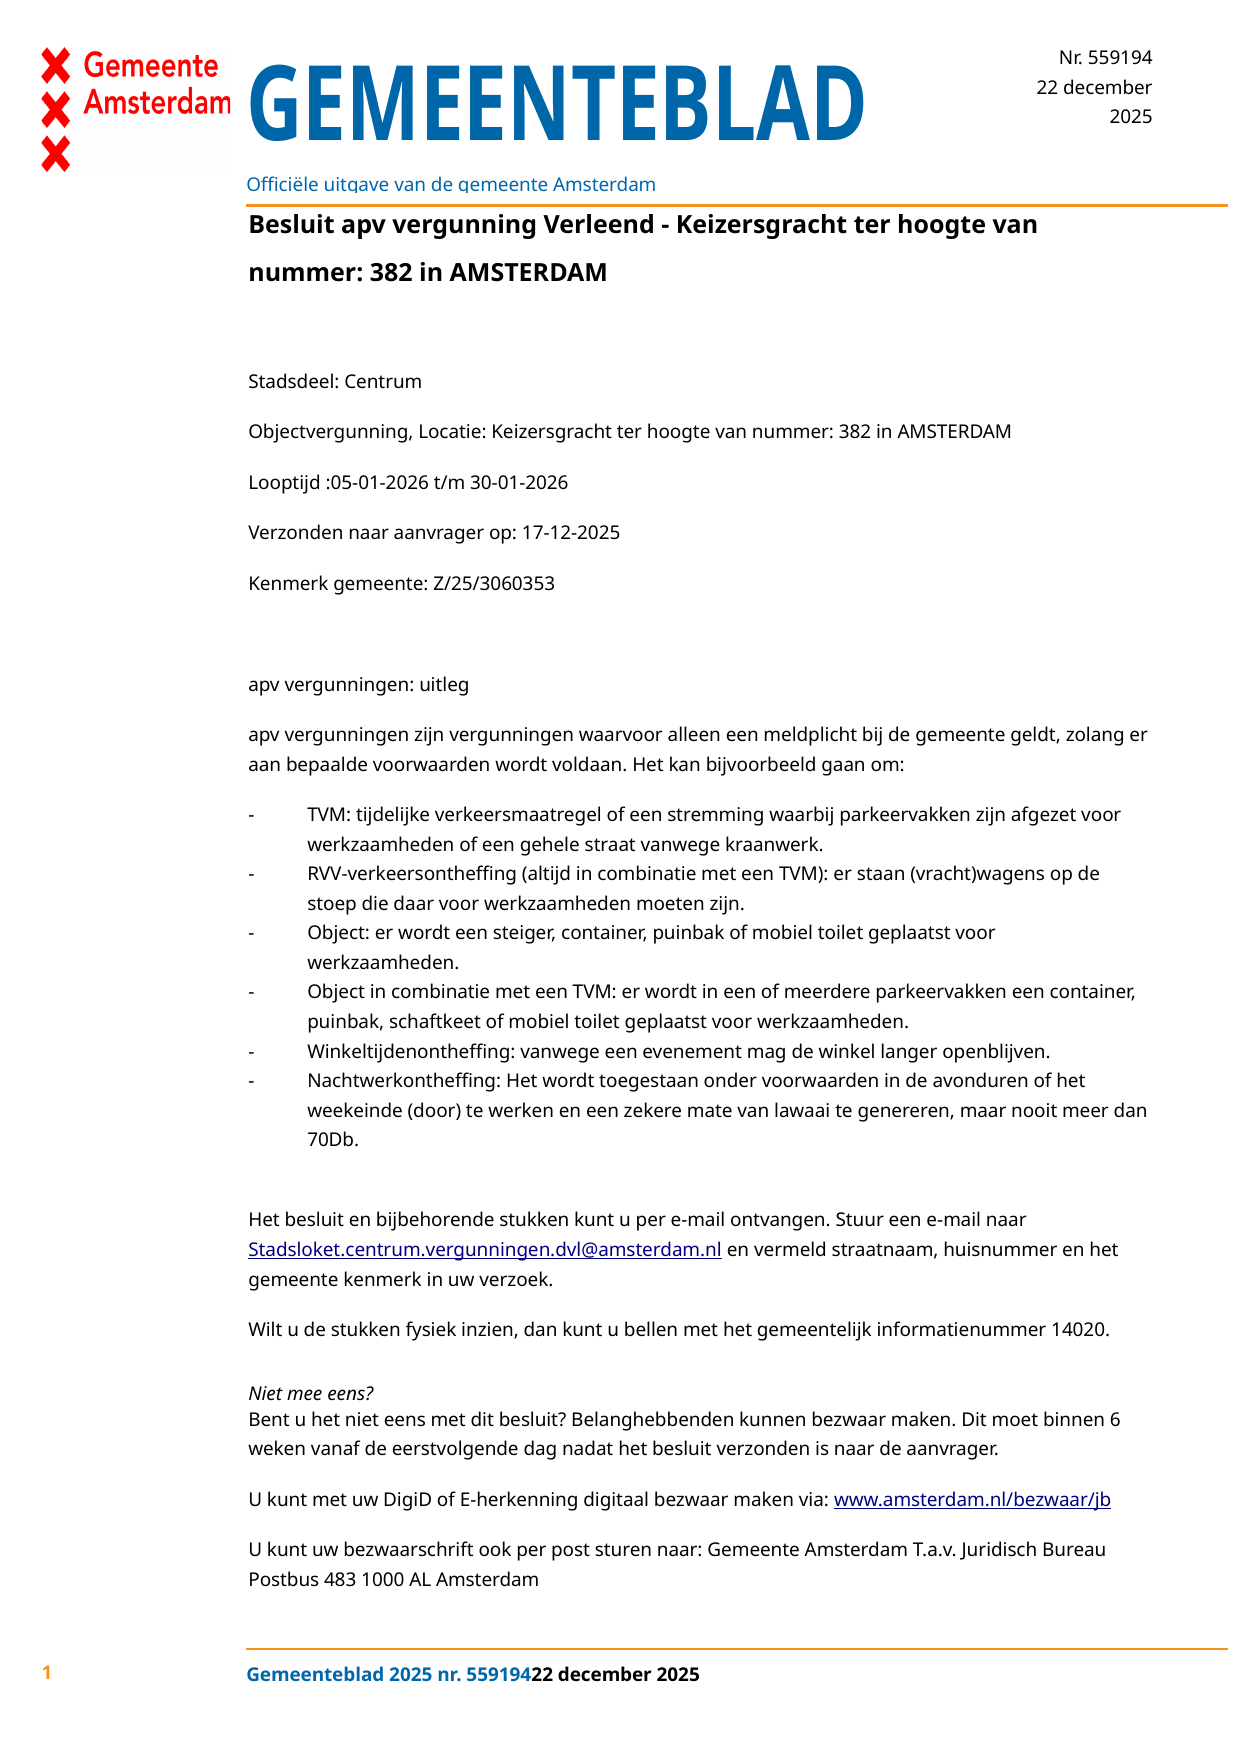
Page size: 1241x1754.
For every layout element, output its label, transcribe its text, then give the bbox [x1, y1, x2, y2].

text Het besluit en bijbehorende stukken kunt u per e-mail ontvangen. Stuur een e-mail naar Stadsloket.centrum.vergunningen.dvl@amsterdam.nl en vermeld straatnaam, huisnummer en het gemeente kenmerk in uw verzoek. [248, 1207, 1152, 1292]
text Wilt u de stukken fysiek inzien, dan kunt u bellen met het gemeentelijk informatienummer 14020. [248, 1316, 1152, 1342]
text Kenmerk gemeente: Z/25/3060353 [248, 570, 1152, 596]
text Verzonden naar aanvrager op: 17-12-2025 [248, 519, 1152, 545]
list Nachtwerkontheffing: Het wordt toegestaan onder voorwaarden in de avonduren of het weekeinde (door) te werken en een zekere mate van lawaai te genereren, maar nooit meer dan 70Db. [248, 1067, 1152, 1152]
list TVM: tijdelijke verkeersmaatregel of een stremming waarbij parkeervakken zijn afgezet voor werkzaamheden of een gehele straat vanwege kraanwerk. [248, 801, 1152, 857]
text apv vergunningen zijn vergunningen waarvoor alleen een meldplicht bij de gemeente geldt, zolang er aan bepaalde voorwaarden wordt voldaan. Het kan bijvoorbeeld gaan om: [248, 721, 1152, 777]
list RVV-verkeersontheffing (altijd in combinatie met een TVM): er staan (vracht)wagens op de stoep die daar voor werkzaamheden moeten zijn. [248, 860, 1152, 916]
list Winkeltijdenontheffing: vanwege een evenement mag de winkel langer openblijven. [248, 1038, 1152, 1064]
text Looptijd :05-01-2026 t/m 30-01-2026 [248, 469, 1152, 495]
text U kunt met uw DigiD of E-herkenning digitaal bezwaar maken via: www.amsterdam.nl/bezwaar/jb [248, 1486, 1152, 1512]
picture [41, 47, 231, 172]
list Object: er wordt een steiger, container, puinbak of mobiel toilet geplaatst voor werkzaamheden. [248, 919, 1152, 975]
text Bent u het niet eens met dit besluit? Belanghebbenden kunnen bezwaar maken. Dit moet binnen 6 weken vanaf de eerstvolgende dag nadat het besluit verzonden is naar de aanvrager. [248, 1406, 1152, 1461]
text apv vergunningen: uitleg [248, 671, 1152, 697]
text U kunt uw bezwaarschrift ook per post sturen naar: Gemeente Amsterdam T.a.v. Juridisch Bureau Postbus 483 1000 AL Amsterdam [248, 1536, 1152, 1592]
text Stadsdeel: Centrum [248, 368, 1152, 394]
text Niet mee eens? [248, 1380, 1152, 1406]
text Objectvergunning, Locatie: Keizersgracht ter hoogte van nummer: 382 in AMSTERDAM [248, 419, 1152, 444]
text Besluit apv vergunning Verleend - Keizersgracht ter hoogte van nummer: 382 in AMSTERDAM [248, 207, 1152, 288]
list Object in combinatie met een TVM: er wordt in een of meerdere parkeervakken een container, puinbak, schaftkeet of mobiel toilet geplaatst voor werkzaamheden. [248, 979, 1152, 1034]
